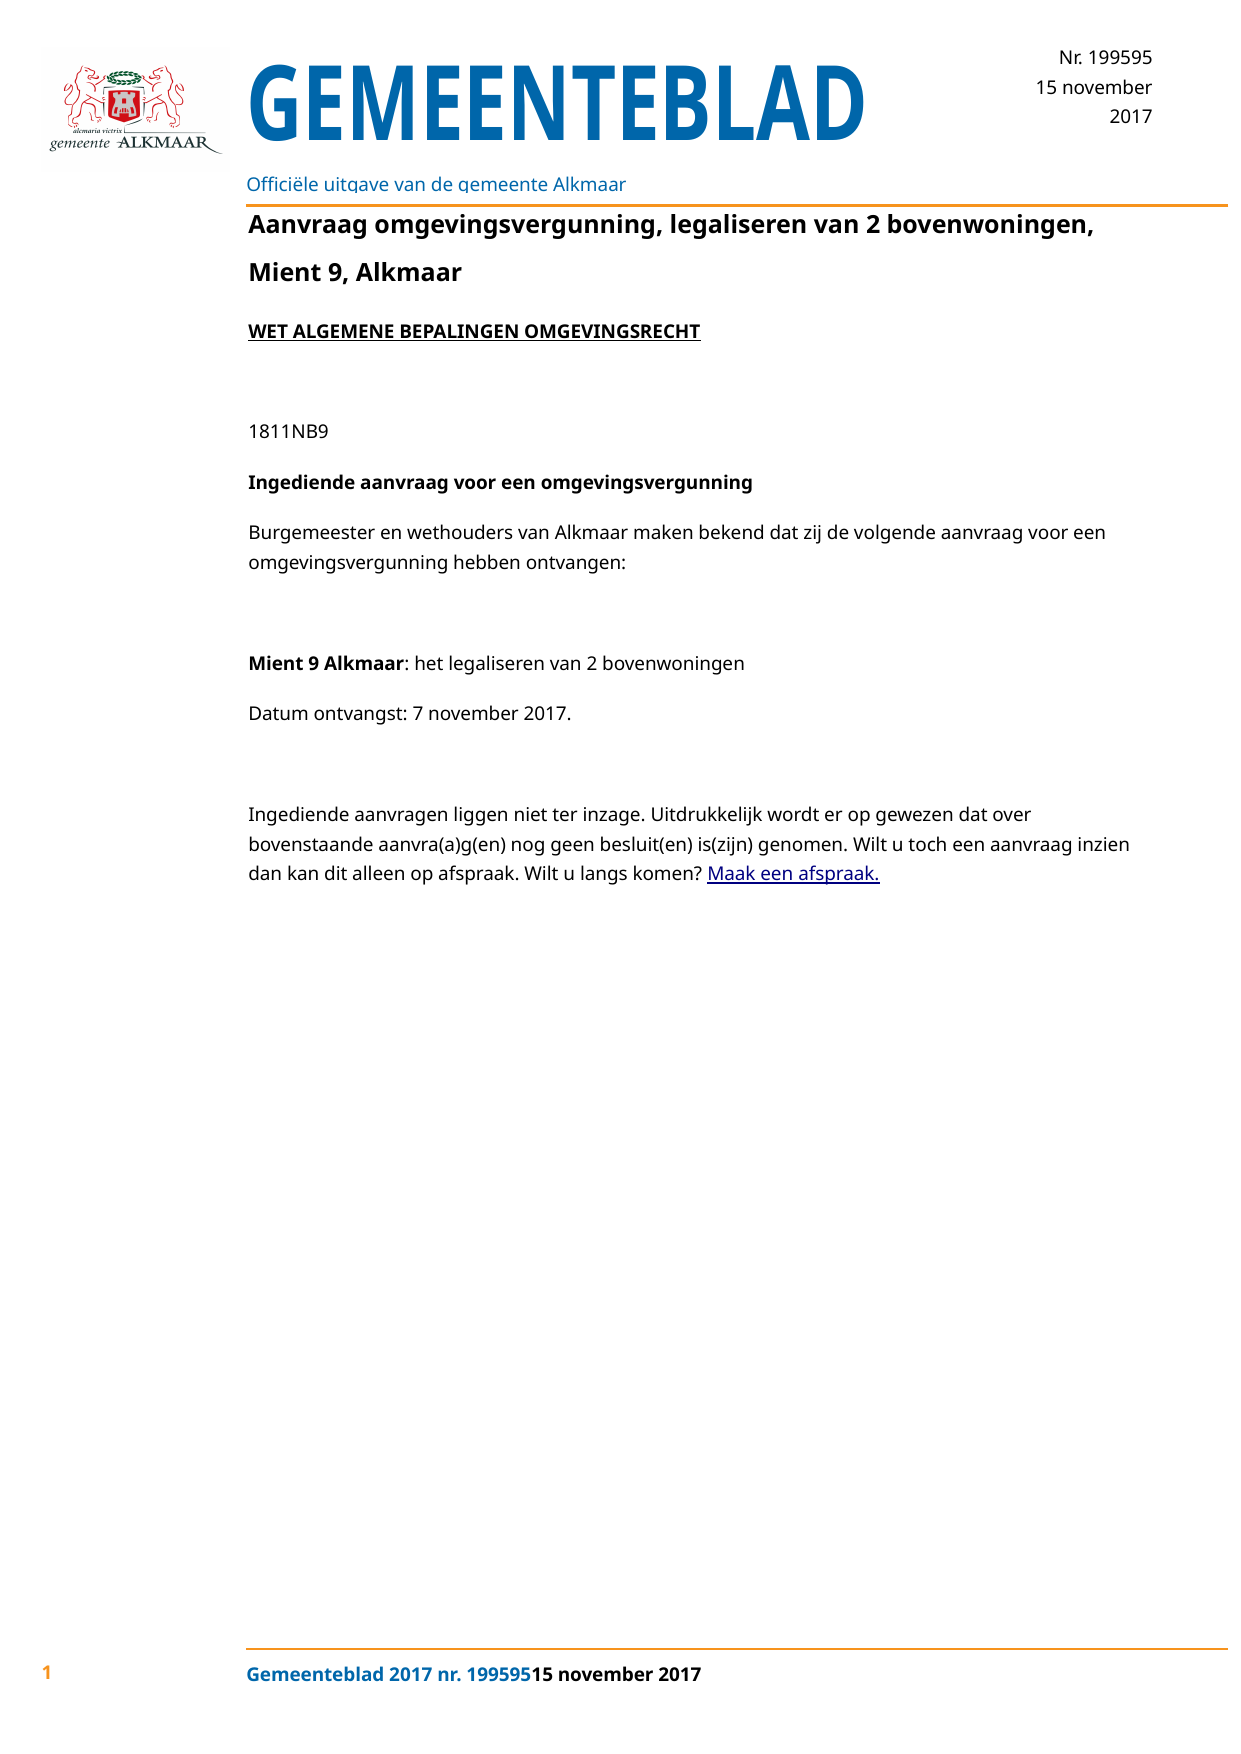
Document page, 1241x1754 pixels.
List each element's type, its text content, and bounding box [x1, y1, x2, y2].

text Ingediende aanvragen liggen niet ter inzage. Uitdrukkelijk wordt er op gewezen dat over bovenstaande aanvra(a)g(en) nog geen besluit(en) is(zijn) genomen. Wilt u toch een aanvraag inzien dan kan dit alleen op afspraak. Wilt u langs komen? Maak een afspraak. [248, 801, 1152, 886]
picture [41, 47, 231, 172]
text Burgemeester en wethouders van Alkmaar maken bekend dat zij de volgende aanvraag voor een omgevingsvergunning hebben ontvangen: [248, 519, 1152, 575]
text Mient 9 Alkmaar: het legaliseren van 2 bovenwoningen [248, 650, 1152, 676]
text Ingediende aanvraag voor een omgevingsvergunning [248, 469, 1152, 495]
text Datum ontvangst: 7 november 2017. [248, 700, 1152, 726]
text WET ALGEMENE BEPALINGEN OMGEVINGSRECHT [248, 318, 1152, 344]
text Aanvraag omgevingsvergunning, legaliseren van 2 bovenwoningen, Mient 9, Alkmaar [248, 207, 1152, 288]
text 1811NB9 [248, 419, 1152, 444]
